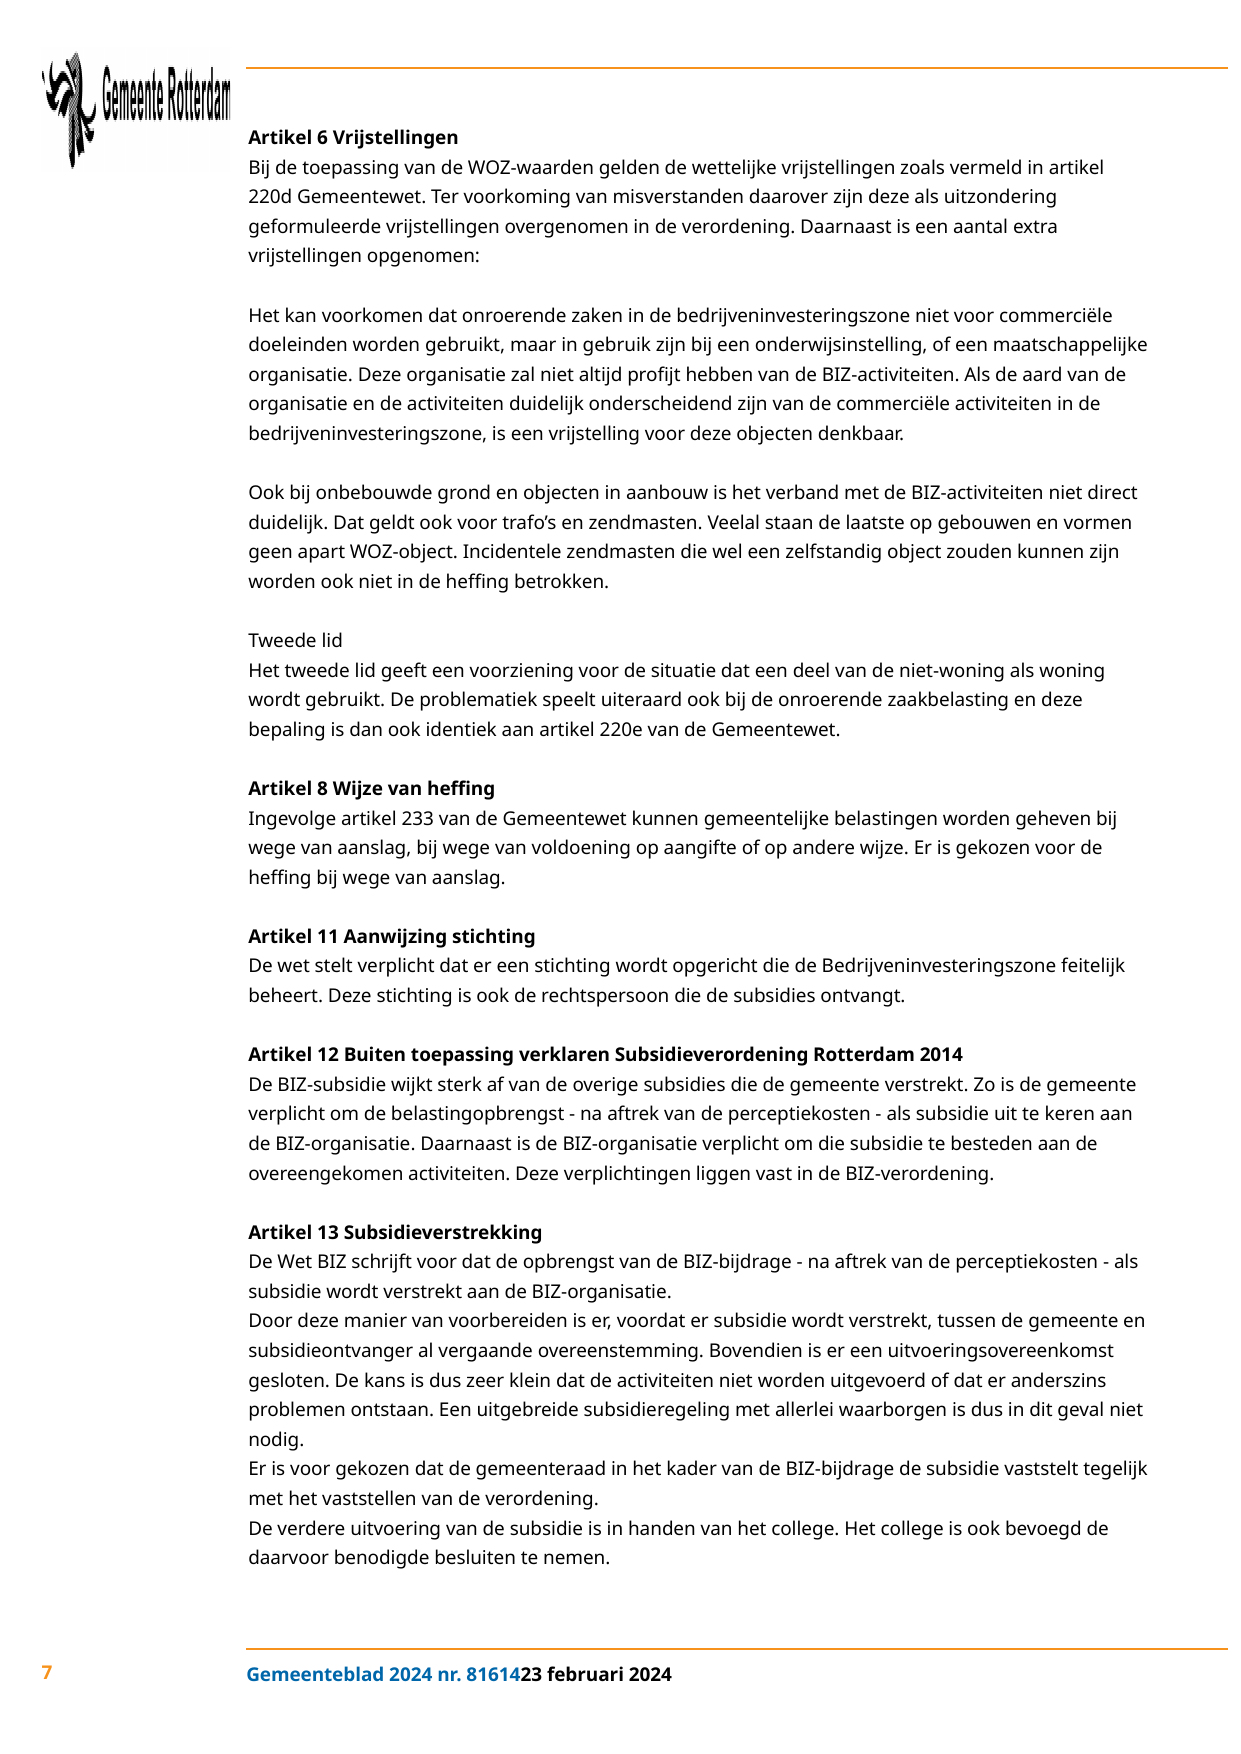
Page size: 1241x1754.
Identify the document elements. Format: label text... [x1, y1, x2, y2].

text De verdere uitvoering van de subsidie is in handen van het college. Het college is ook bevoegd de daarvoor benodigde besluiten te nemen. [248, 1515, 1152, 1570]
text Ook bij onbebouwde grond en objecten in aanbouw is het verband met de BIZ-activiteiten niet direct duidelijk. Dat geldt ook voor trafo’s en zendmasten. Veelal staan de laatste op gebouwen en vormen geen apart WOZ-object. Incidentele zendmasten die wel een zelfstandig object zouden kunnen zijn worden ook niet in de heffing betrokken. [248, 479, 1152, 594]
text Artikel 12 Buiten toepassing verklaren Subsidieverordening Rotterdam 2014 [248, 1041, 1152, 1067]
text Er is voor gekozen dat de gemeenteraad in het kader van de BIZ-bijdrage de subsidie vaststelt tegelijk met het vaststellen van de verordening. [248, 1456, 1152, 1511]
text Artikel 6 Vrijstellingen [248, 124, 1152, 150]
text De BIZ-subsidie wijkt sterk af van de overige subsidies die de gemeente verstrekt. Zo is de gemeente verplicht om de belastingopbrengst - na aftrek van de perceptiekosten - als subsidie uit te keren aan de BIZ-organisatie. Daarnaast is de BIZ-organisatie verplicht om die subsidie te besteden aan de overeengekomen activiteiten. Deze verplichtingen liggen vast in de BIZ-verordening. [248, 1071, 1152, 1186]
text Door deze manier van voorbereiden is er, voordat er subsidie wordt verstrekt, tussen de gemeente en subsidieontvanger al vergaande overeenstemming. Bovendien is er een uitvoeringsovereenkomst gesloten. De kans is dus zeer klein dat de activiteiten niet worden uitgevoerd of dat er anderszins problemen ontstaan. Een uitgebreide subsidieregeling met allerlei waarborgen is dus in dit geval niet nodig. [248, 1308, 1152, 1452]
text De wet stelt verplicht dat er een stichting wordt opgericht die de Bedrijveninvesteringszone feitelijk beheert. Deze stichting is ook de rechtspersoon die de subsidies ontvangt. [248, 953, 1152, 1008]
text Artikel 13 Subsidieverstrekking [248, 1219, 1152, 1245]
text Artikel 11 Aanwijzing stichting [248, 923, 1152, 949]
text Het kan voorkomen dat onroerende zaken in de bedrijveninvesteringszone niet voor commerciële doeleinden worden gebruikt, maar in gebruik zijn bij een onderwijsinstelling, of een maatschappelijke organisatie. Deze organisatie zal niet altijd profijt hebben van de BIZ-activiteiten. Als de aard van de organisatie en de activiteiten duidelijk onderscheidend zijn van de commerciële activiteiten in de bedrijveninvesteringszone, is een vrijstelling voor deze objecten denkbaar. [248, 302, 1152, 446]
text Artikel 8 Wijze van heffing [248, 775, 1152, 801]
text Tweede lid [248, 627, 1152, 653]
text Bij de toepassing van de WOZ-waarden gelden de wettelijke vrijstellingen zoals vermeld in artikel 220d Gemeentewet. Ter voorkoming van misverstanden daarover zijn deze als uitzondering geformuleerde vrijstellingen overgenomen in de verordening. Daarnaast is een aantal extra vrijstellingen opgenomen: [248, 154, 1152, 268]
text De Wet BIZ schrijft voor dat de opbrengst van de BIZ-bijdrage - na aftrek van de perceptiekosten - als subsidie wordt verstrekt aan de BIZ-organisatie. [248, 1248, 1152, 1304]
text Het tweede lid geeft een voorziening voor de situatie dat een deel van de niet-woning als woning wordt gebruikt. De problematiek speelt uiteraard ook bij de onroerende zaakbelasting en deze bepaling is dan ook identiek aan artikel 220e van de Gemeentewet. [248, 657, 1152, 742]
text Ingevolge artikel 233 van de Gemeentewet kunnen gemeentelijke belastingen worden geheven bij wege van aanslag, bij wege van voldoening op aangifte of op andere wijze. Er is gekozen voor de heffing bij wege van aanslag. [248, 805, 1152, 890]
picture [41, 47, 231, 172]
